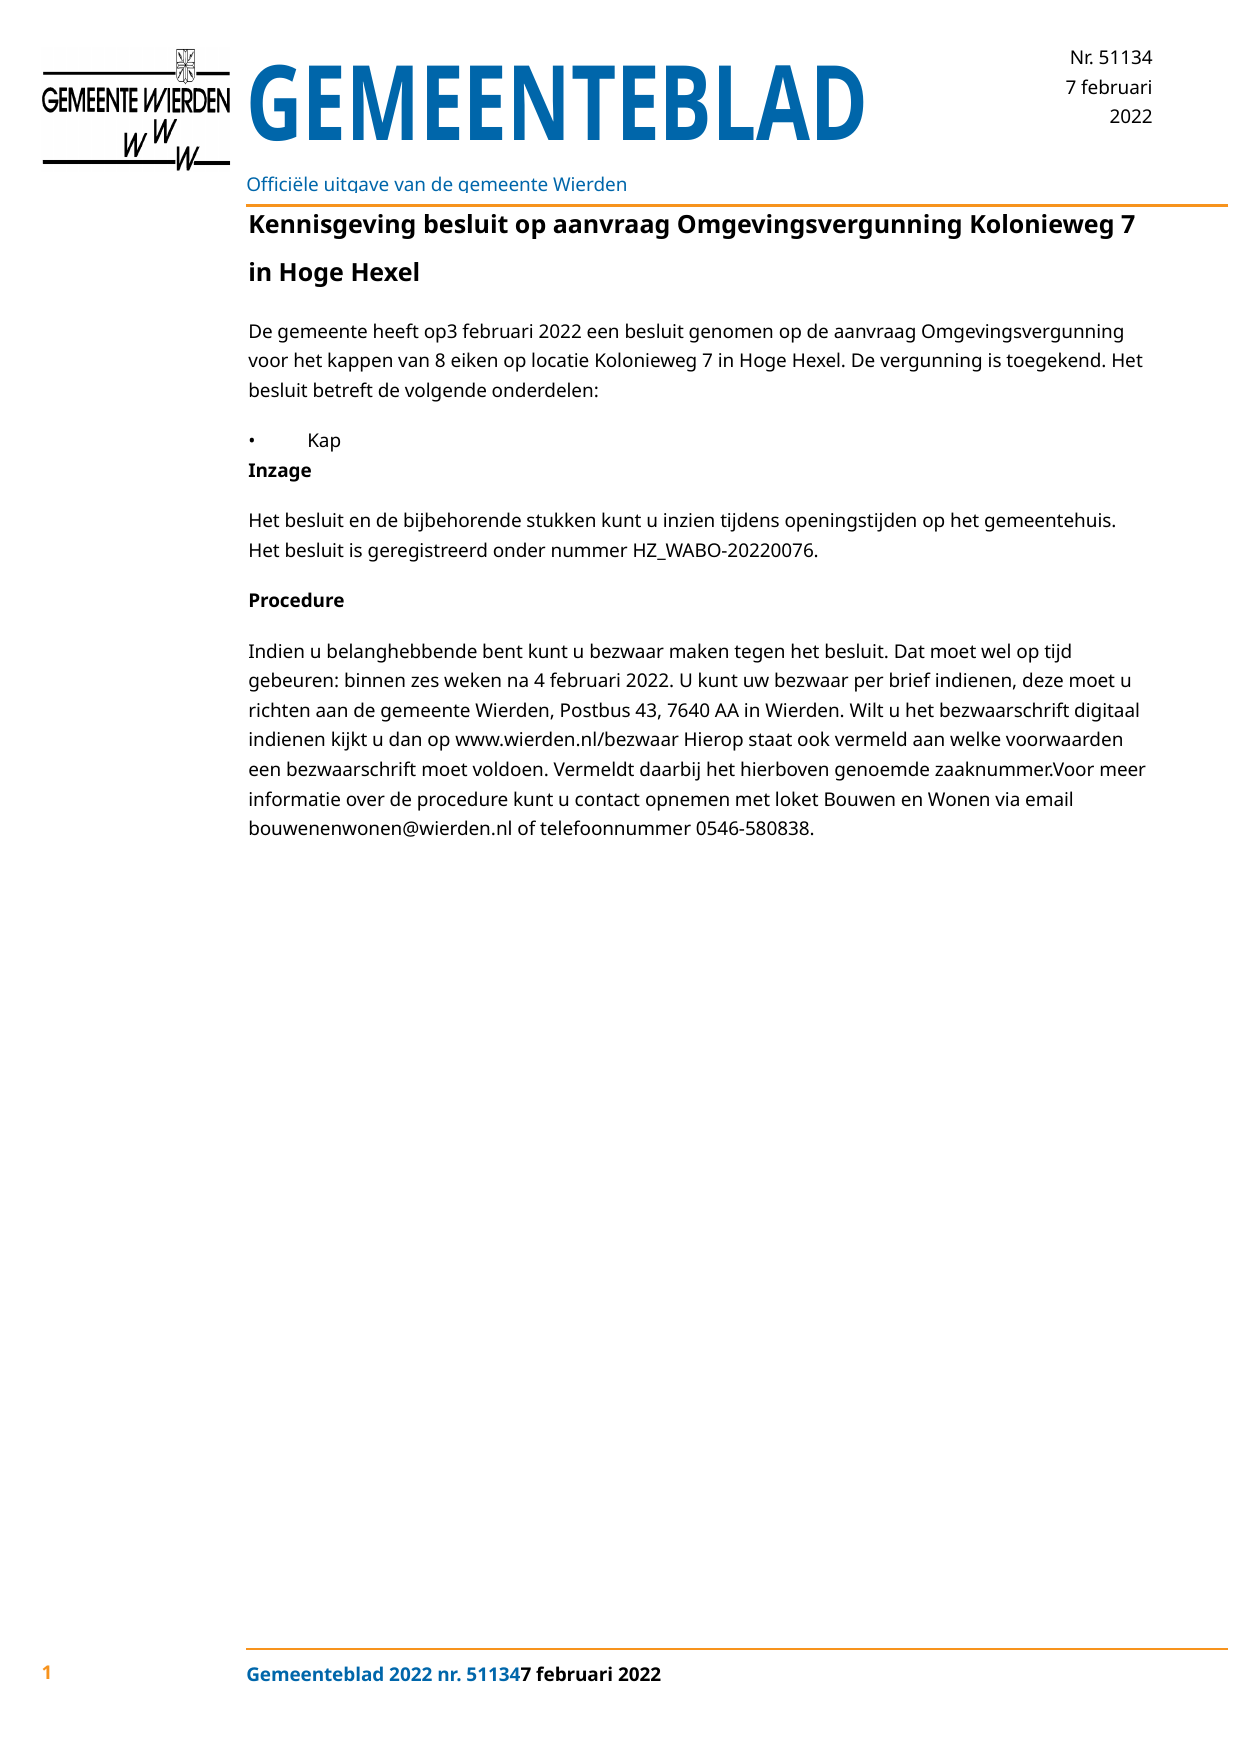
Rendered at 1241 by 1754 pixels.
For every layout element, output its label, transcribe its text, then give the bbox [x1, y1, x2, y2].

text De gemeente heeft op3 februari 2022 een besluit genomen op de aanvraag Omgevingsvergunning voor het kappen van 8 eiken op locatie Kolonieweg 7 in Hoge Hexel. De vergunning is toegekend. Het besluit betreft de volgende onderdelen: [248, 318, 1152, 403]
text Het besluit en de bijbehorende stukken kunt u inzien tijdens openingstijden op het gemeentehuis. Het besluit is geregistreerd onder nummer HZ_WABO-20220076. [248, 507, 1152, 563]
text Indien u belanghebbende bent kunt u bezwaar maken tegen het besluit. Dat moet wel op tijd gebeuren: binnen zes weken na 4 februari 2022. U kunt uw bezwaar per brief indienen, deze moet u richten aan de gemeente Wierden, Postbus 43, 7640 AA in Wierden. Wilt u het bezwaarschrift digitaal indienen kijkt u dan op www.wierden.nl/bezwaar Hierop staat ook vermeld aan welke voorwaarden een bezwaarschrift moet voldoen. Vermeldt daarbij het hierboven genoemde zaaknummer.Voor meer informatie over de procedure kunt u contact opnemen met loket Bouwen en Wonen via email bouwenenwonen@wierden.nl of telefoonnummer 0546-580838. [248, 638, 1152, 841]
text Kennisgeving besluit op aanvraag Omgevingsvergunning Kolonieweg 7 in Hoge Hexel [248, 207, 1152, 288]
text Inzage [248, 457, 1152, 483]
list Kap [248, 427, 1152, 453]
text Procedure [248, 587, 1152, 613]
picture [41, 47, 231, 172]
